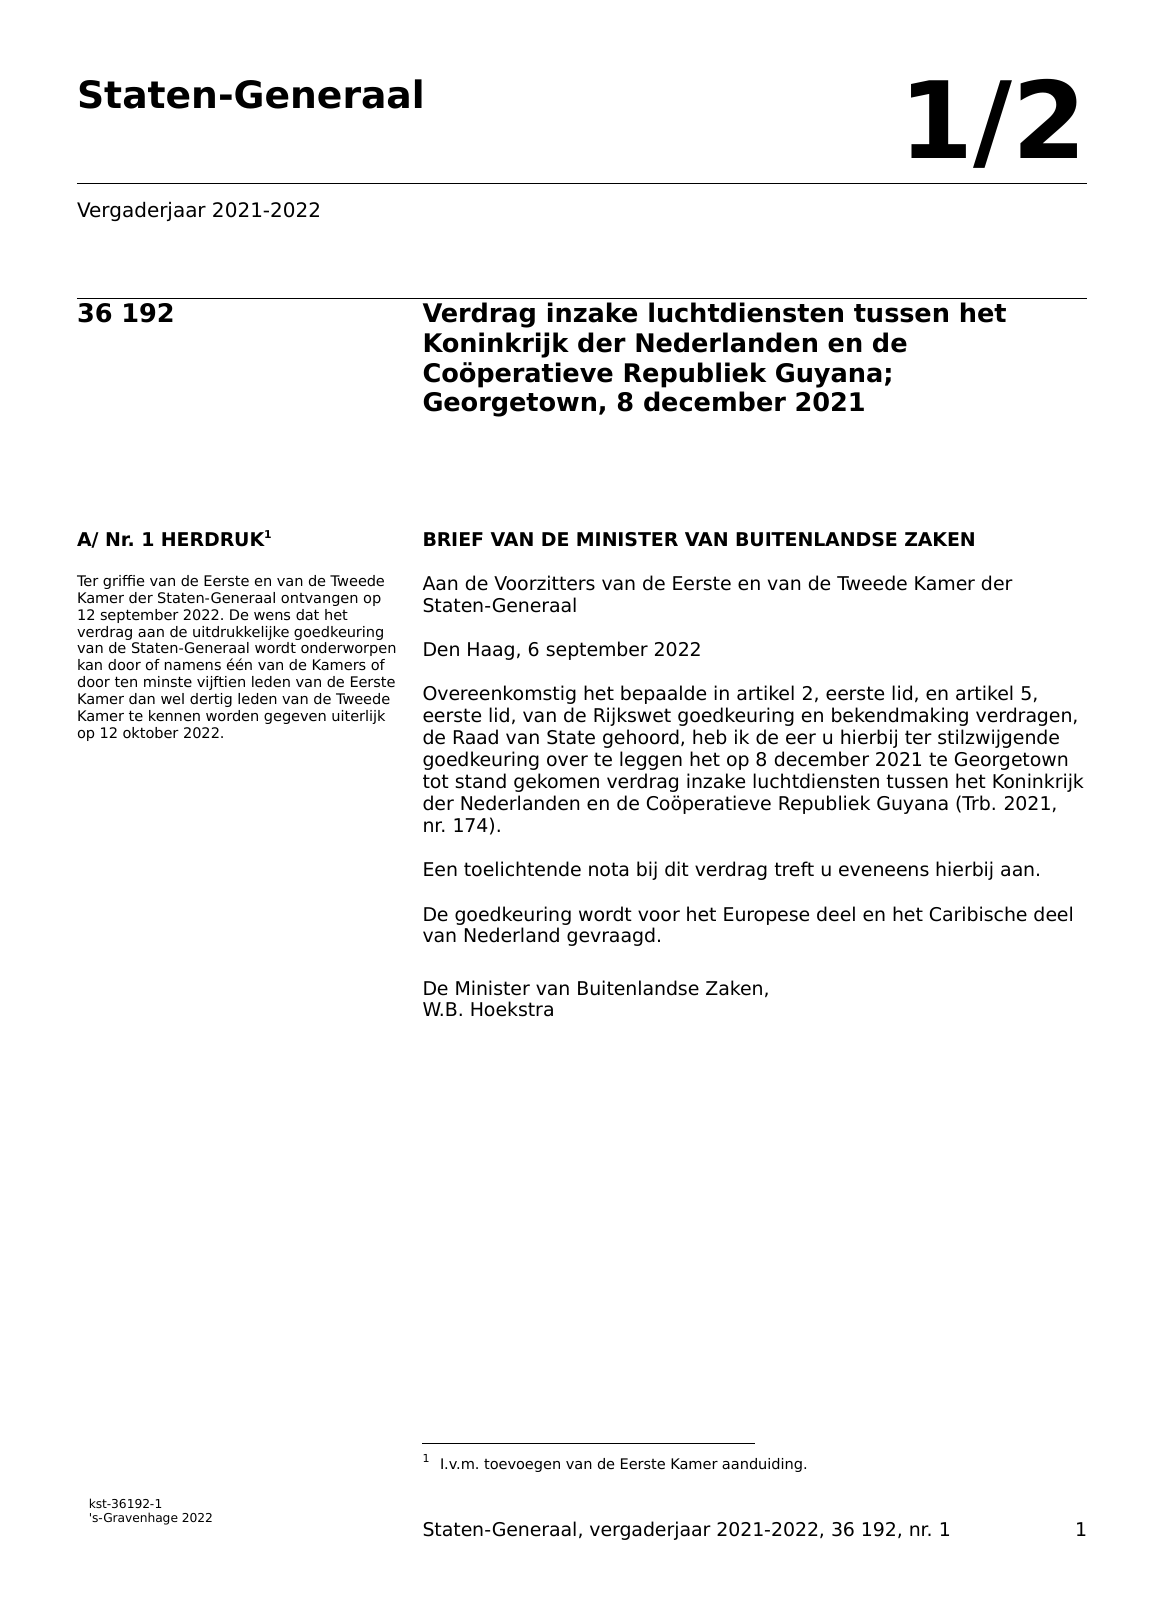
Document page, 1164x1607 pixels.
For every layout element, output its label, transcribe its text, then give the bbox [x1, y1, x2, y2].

subtitle A/ Nr. 1 HERDRUK BRIEF VAN DE MINISTER VAN BUITENLANDSE ZAKEN [77, 529, 1087, 551]
text Overeenkomstig het bepaalde in artikel 2, eerste lid, en artikel 5, eerste lid, van de Rijkswet goedkeuring en bekendmaking verdragen, de Raad van State gehoord, heb ik de eer u hierbij ter stilzwijgende goedkeuring over te leggen het op 8 december 2021 te Georgetown tot stand gekomen verdrag inzake luchtdiensten tussen het Koninkrijk der Nederlanden en de Coöperatieve Republiek Guyana (Trb. 2021, nr. 174). [422, 683, 1087, 837]
table_cell Vergaderjaar 2021-2022 [77, 184, 1087, 298]
text De Minister van Buitenlandse Zaken, W.B. Hoekstra [422, 977, 1087, 1021]
text Aan de Voorzitters van de Eerste en van de Tweede Kamer der Staten-Generaal [422, 573, 1087, 617]
text Een toelichtende nota bij dit verdrag treft u eveneens hierbij aan. [422, 859, 1087, 881]
table_header 1/2 [886, 59, 1087, 183]
text Ter griffie van de Eerste en van de Tweede Kamer der Staten-Generaal ontvangen op 12 september 2022. De wens dat het verdrag aan de uitdrukkelijke goedkeuring van de Staten-Generaal wordt onderworpen kan door of namens één van de Kamers of door ten minste vijftien leden van de Eerste Kamer dan wel dertig leden van de Tweede Kamer te kennen worden gegeven uiterlijk op 12 oktober 2022. [77, 573, 399, 742]
table_header Staten-Generaal [77, 59, 886, 183]
text I.v.m. toevoegen van de Eerste Kamer aanduiding. [422, 1452, 1087, 1474]
text De goedkeuring wordt voor het Europese deel en het Caribische deel van Nederland gevraagd. [422, 903, 1087, 947]
text 's-Gravenhage 2022 [88, 1511, 323, 1525]
text kst-36192-1 [88, 1497, 323, 1511]
text Den Haag, 6 september 2022 [422, 639, 1087, 661]
subtitle 36 192 Verdrag inzake luchtdiensten tussen het Koninkrijk der Nederlanden en de Coöperatieve Republiek Guyana; Georgetown, 8 december 2021 [77, 299, 1087, 418]
